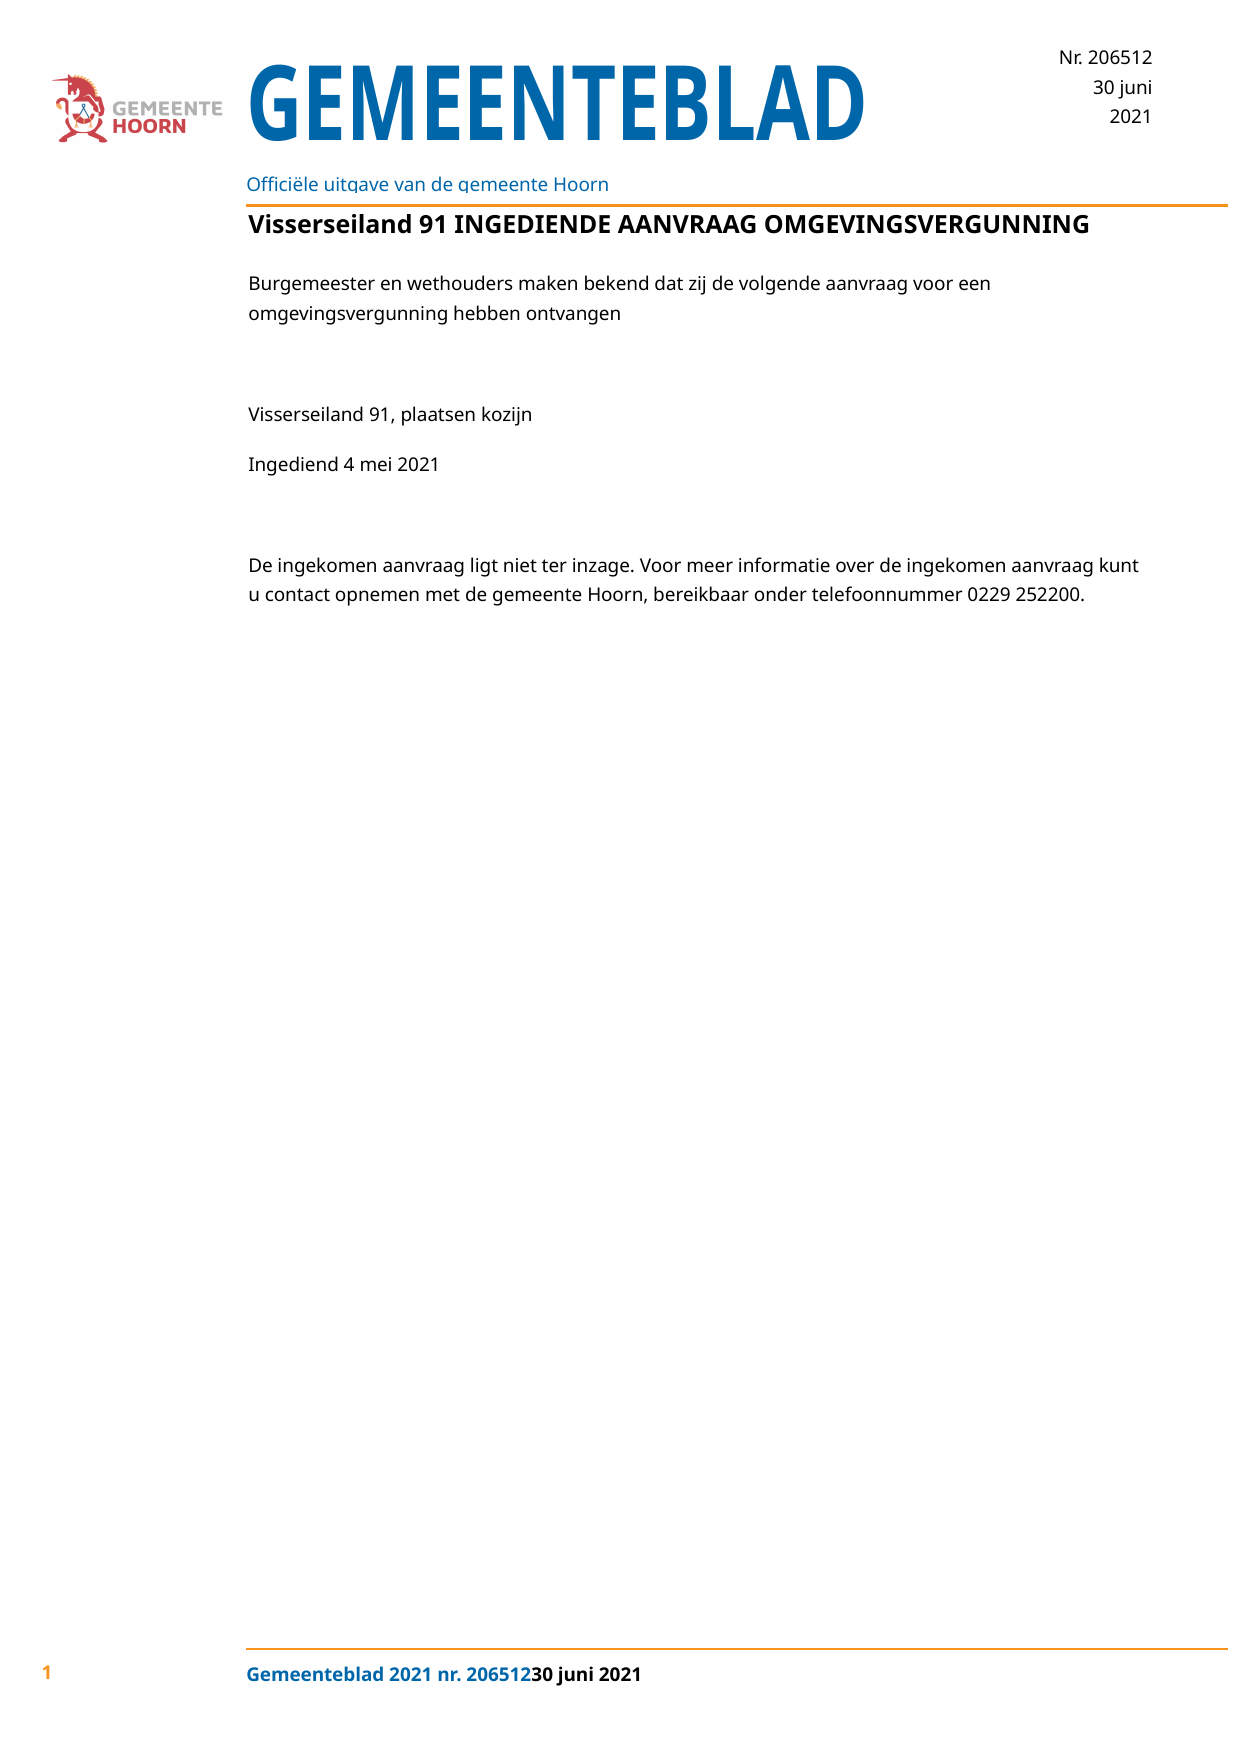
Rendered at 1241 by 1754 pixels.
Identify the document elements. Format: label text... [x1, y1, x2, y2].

text Visserseiland 91 INGEDIENDE AANVRAAG OMGEVINGSVERGUNNING [248, 207, 1152, 241]
picture [41, 47, 231, 172]
text Visserseiland 91, plaatsen kozijn [248, 401, 1152, 426]
text Burgemeester en wethouders maken bekend dat zij de volgende aanvraag voor een omgevingsvergunning hebben ontvangen [248, 270, 1152, 326]
text Ingediend 4 mei 2021 [248, 451, 1152, 477]
text De ingekomen aanvraag ligt niet ter inzage. Voor meer informatie over de ingekomen aanvraag kunt u contact opnemen met de gemeente Hoorn, bereikbaar onder telefoonnummer 0229 252200. [248, 552, 1152, 607]
